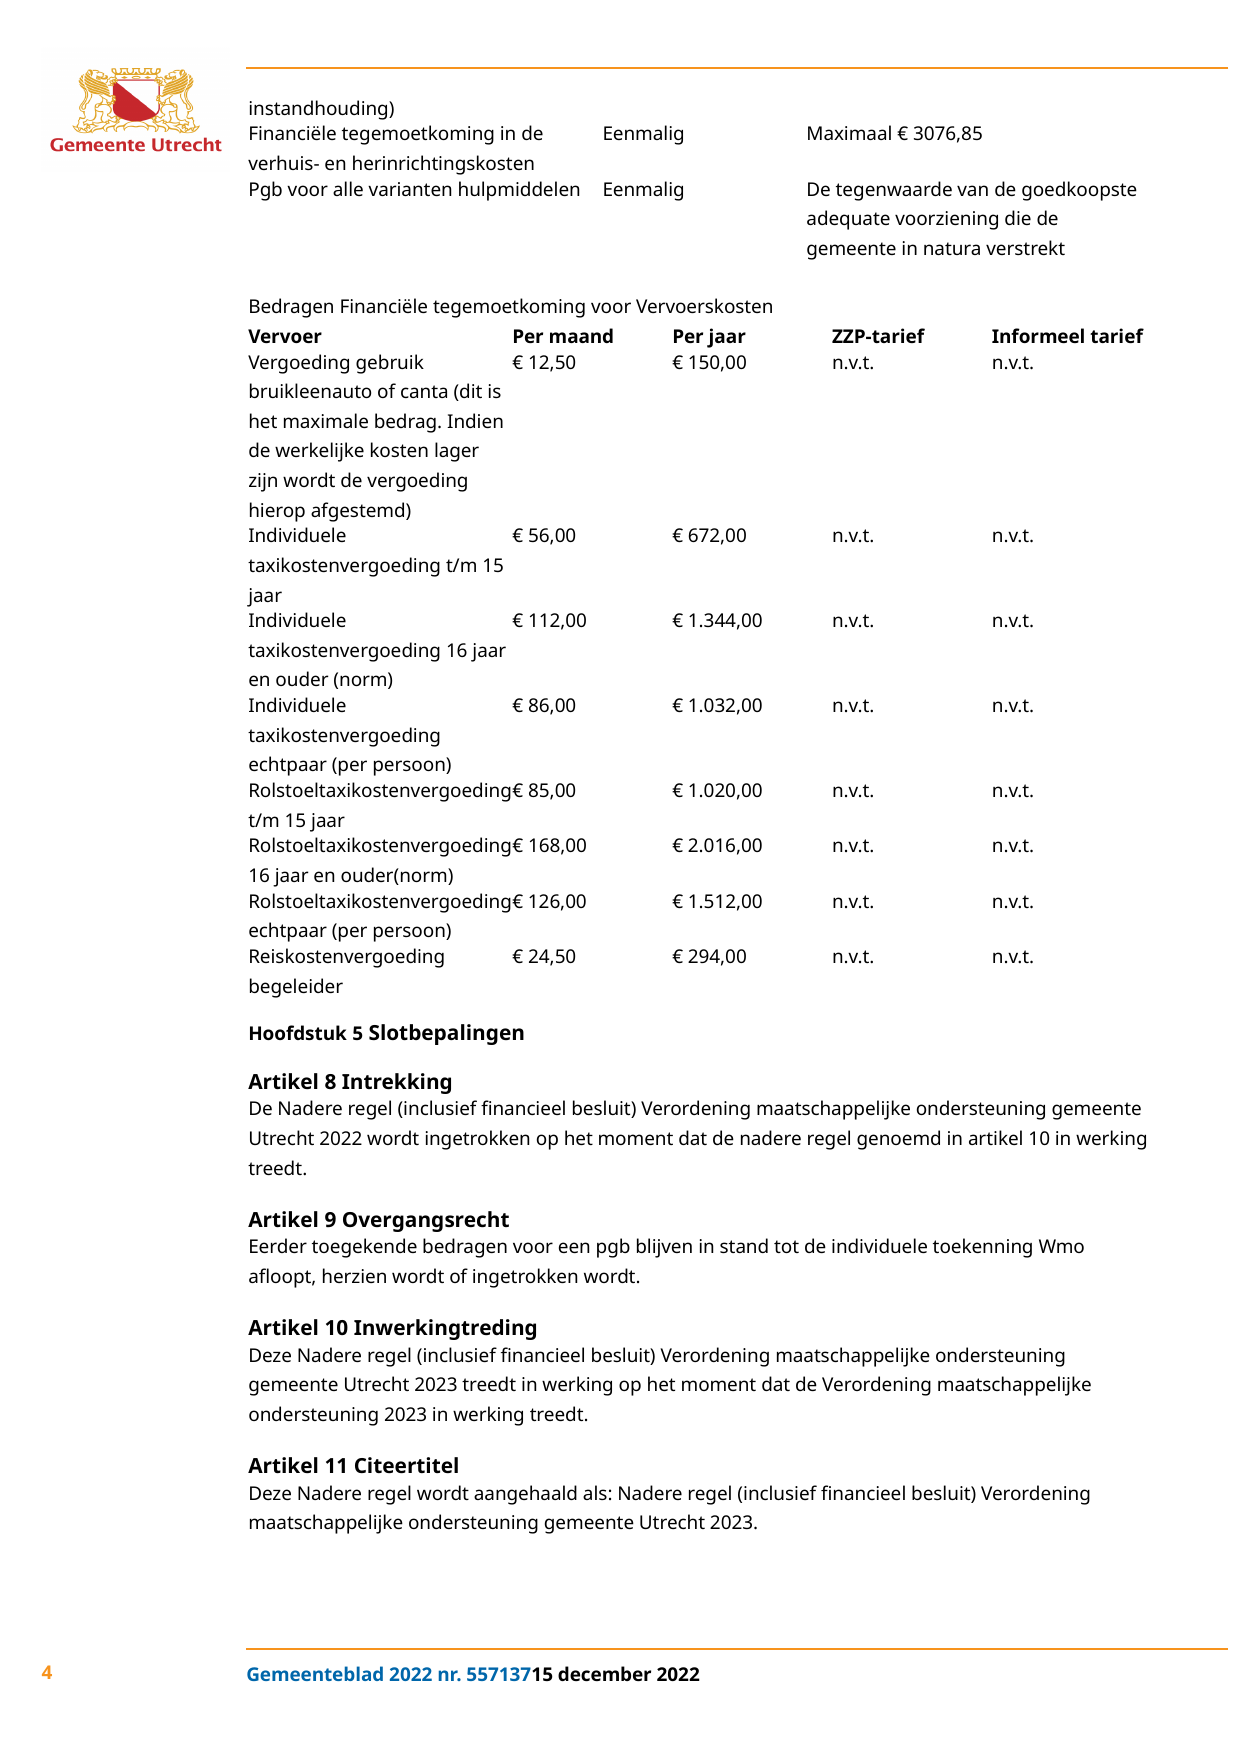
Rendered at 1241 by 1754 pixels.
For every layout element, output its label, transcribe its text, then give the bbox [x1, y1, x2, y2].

table_cell Individuele taxikostenvergoeding 16 jaar en ouder (norm) [248, 608, 512, 692]
table_cell € 126,00 [512, 888, 672, 943]
text Deze Nadere regel (inclusief financieel besluit) Verordening maatschappelijke ondersteuning gemeente Utrecht 2023 treedt in werking op het moment dat de Verordening maatschappelijke ondersteuning 2023 in werking treedt. [248, 1342, 1152, 1427]
table_header Vervoer [248, 323, 512, 349]
table_cell n.v.t. [992, 777, 1152, 833]
text Artikel 8 Intrekking [248, 1067, 1152, 1096]
text Eerder toegekende bedragen voor een pgb blijven in stand tot de individuele toekenning Wmo afloopt, herzien wordt of ingetrokken wordt. [248, 1233, 1152, 1289]
table_cell n.v.t. [832, 943, 992, 998]
table_cell € 1.512,00 [672, 888, 832, 943]
table_cell Rolstoeltaxikostenvergoeding echtpaar (per persoon) [248, 888, 512, 943]
table_cell De tegenwaarde van de goedkoopste adequate voorziening die de gemeente in natura verstrekt [806, 176, 1152, 261]
table_cell Individuele taxikostenvergoeding t/m 15 jaar [248, 523, 512, 607]
table_cell € 1.344,00 [672, 608, 832, 692]
table_cell n.v.t. [992, 693, 1152, 777]
table_header ZZP-tarief [832, 323, 992, 349]
table_cell Individuele taxikostenvergoeding echtpaar (per persoon) [248, 693, 512, 777]
table_cell [602, 95, 806, 121]
table_cell n.v.t. [992, 833, 1152, 888]
table_cell n.v.t. [992, 608, 1152, 692]
table_header Per maand [512, 323, 672, 349]
table_cell Maximaal € 3076,85 [806, 121, 1152, 176]
table_cell n.v.t. [992, 523, 1152, 607]
table_cell Vergoeding gebruik bruikleenauto of canta (dit is het maximale bedrag. Indien de werkelijke kosten lager zijn wordt de vergoeding hierop afgestemd) [248, 349, 512, 523]
table_cell € 168,00 [512, 833, 672, 888]
table_cell instandhouding) [248, 95, 602, 121]
text Bedragen Financiële tegemoetkoming voor Vervoerskosten [248, 293, 1152, 319]
table_cell n.v.t. [992, 349, 1152, 523]
table_cell € 85,00 [512, 777, 672, 833]
table_header Per jaar [672, 323, 832, 349]
text Artikel 11 Citeertitel [248, 1452, 1152, 1480]
table_header Informeel tarief [992, 323, 1152, 349]
table_cell [806, 95, 1152, 121]
text Hoofdstuk 5 Slotbepalingen [248, 1018, 1152, 1046]
table_cell € 12,50 [512, 349, 672, 523]
table_cell Reiskostenvergoeding begeleider [248, 943, 512, 998]
table_cell Pgb voor alle varianten hulpmiddelen [248, 176, 602, 261]
table_cell n.v.t. [992, 888, 1152, 943]
table_cell Rolstoeltaxikostenvergoeding 16 jaar en ouder(norm) [248, 833, 512, 888]
text Artikel 10 Inwerkingtreding [248, 1313, 1152, 1342]
table_cell Eenmalig [602, 121, 806, 176]
table_cell n.v.t. [832, 523, 992, 607]
table_cell € 1.020,00 [672, 777, 832, 833]
table_cell € 2.016,00 [672, 833, 832, 888]
table_cell € 24,50 [512, 943, 672, 998]
table_cell € 150,00 [672, 349, 832, 523]
text Deze Nadere regel wordt aangehaald als: Nadere regel (inclusief financieel besluit) Verordening maatschappelijke ondersteuning gemeente Utrecht 2023. [248, 1480, 1152, 1535]
text Artikel 9 Overgangsrecht [248, 1205, 1152, 1233]
table_cell n.v.t. [992, 943, 1152, 998]
table_cell € 1.032,00 [672, 693, 832, 777]
table_cell n.v.t. [832, 693, 992, 777]
table_cell € 56,00 [512, 523, 672, 607]
table_cell € 112,00 [512, 608, 672, 692]
table_cell Rolstoeltaxikostenvergoeding t/m 15 jaar [248, 777, 512, 833]
table_cell € 86,00 [512, 693, 672, 777]
table_cell € 672,00 [672, 523, 832, 607]
picture [41, 47, 231, 172]
table_cell n.v.t. [832, 888, 992, 943]
table_cell Eenmalig [602, 176, 806, 261]
table_cell n.v.t. [832, 833, 992, 888]
table_cell Financiële tegemoetkoming in de verhuis- en herinrichtingskosten [248, 121, 602, 176]
table_cell n.v.t. [832, 777, 992, 833]
table_cell € 294,00 [672, 943, 832, 998]
text De Nadere regel (inclusief financieel besluit) Verordening maatschappelijke ondersteuning gemeente Utrecht 2022 wordt ingetrokken op het moment dat de nadere regel genoemd in artikel 10 in werking treedt. [248, 1096, 1152, 1180]
table_cell n.v.t. [832, 349, 992, 523]
table_cell n.v.t. [832, 608, 992, 692]
